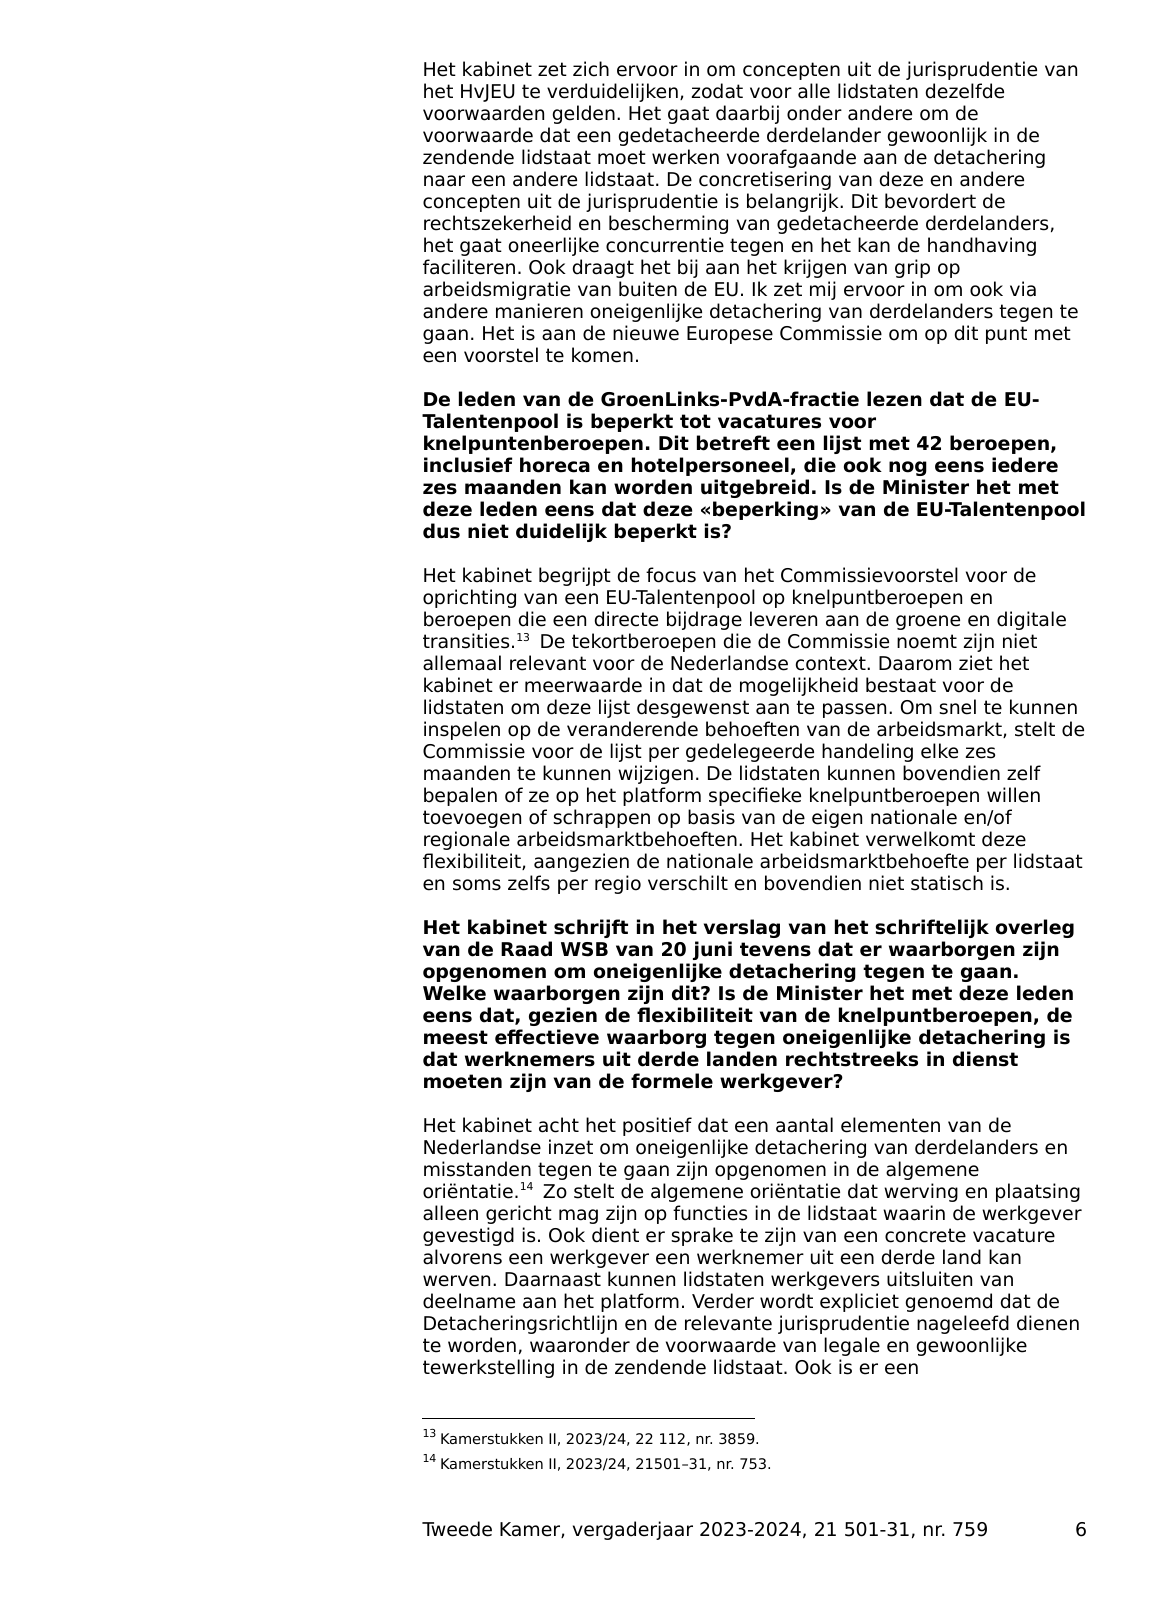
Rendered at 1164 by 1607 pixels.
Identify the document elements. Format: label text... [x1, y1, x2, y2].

text Het kabinet zet zich ervoor in om concepten uit de jurisprudentie van het HvJEU te verduidelijken, zodat voor alle lidstaten dezelfde voorwaarden gelden. Het gaat daarbij onder andere om de voorwaarde dat een gedetacheerde derdelander gewoonlijk in de zendende lidstaat moet werken voorafgaande aan de detachering naar een andere lidstaat. De concretisering van deze en andere concepten uit de jurisprudentie is belangrijk. Dit bevordert de rechtszekerheid en bescherming van gedetacheerde derdelanders, het gaat oneerlijke concurrentie tegen en het kan de handhaving faciliteren. Ook draagt het bij aan het krijgen van grip op arbeidsmigratie van buiten de EU. Ik zet mij ervoor in om ook via andere manieren oneigenlijke detachering van derdelanders tegen te gaan. Het is aan de nieuwe Europese Commissie om op dit punt met een voorstel te komen. [422, 59, 1087, 367]
text Kamerstukken II, 2023/24, 21501–31, nr. 753. [422, 1452, 1087, 1474]
text Het kabinet acht het positief dat een aantal elementen van de Nederlandse inzet om oneigenlijke detachering van derdelanders en misstanden tegen te gaan zijn opgenomen in de algemene oriëntatie. Zo stelt de algemene oriëntatie dat werving en plaatsing alleen gericht mag zijn op functies in de lidstaat waarin de werkgever gevestigd is. Ook dient er sprake te zijn van een concrete vacature alvorens een werkgever een werknemer uit een derde land kan werven. Daarnaast kunnen lidstaten werkgevers uitsluiten van deelname aan het platform. Verder wordt expliciet genoemd dat de Detacheringsrichtlijn en de relevante jurisprudentie nageleefd dienen te worden, waaronder de voorwaarde van legale en gewoonlijke tewerkstelling in de zendende lidstaat. Ook is er een [422, 1115, 1087, 1379]
text Het kabinet begrijpt de focus van het Commissievoorstel voor de oprichting van een EU-Talentenpool op knelpuntberoepen en beroepen die een directe bijdrage leveren aan de groene en digitale transities. De tekortberoepen die de Commissie noemt zijn niet allemaal relevant voor de Nederlandse context. Daarom ziet het kabinet er meerwaarde in dat de mogelijkheid bestaat voor de lidstaten om deze lijst desgewenst aan te passen. Om snel te kunnen inspelen op de veranderende behoeften van de arbeidsmarkt, stelt de Commissie voor de lijst per gedelegeerde handeling elke zes maanden te kunnen wijzigen. De lidstaten kunnen bovendien zelf bepalen of ze op het platform specifieke knelpuntberoepen willen toevoegen of schrappen op basis van de eigen nationale en/of regionale arbeidsmarktbehoeften. Het kabinet verwelkomt deze flexibiliteit, aangezien de nationale arbeidsmarktbehoefte per lidstaat en soms zelfs per regio verschilt en bovendien niet statisch is. [422, 565, 1087, 895]
text Het kabinet schrijft in het verslag van het schriftelijk overleg van de Raad WSB van 20 juni tevens dat er waarborgen zijn opgenomen om oneigenlijke detachering tegen te gaan. Welke waarborgen zijn dit? Is de Minister het met deze leden eens dat, gezien de flexibiliteit van de knelpuntberoepen, de meest effectieve waarborg tegen oneigenlijke detachering is dat werknemers uit derde landen rechtstreeks in dienst moeten zijn van de formele werkgever? [422, 917, 1087, 1093]
text Kamerstukken II, 2023/24, 22 112, nr. 3859. [422, 1427, 1087, 1449]
text De leden van de GroenLinks-PvdA-fractie lezen dat de EU-Talentenpool is beperkt tot vacatures voor knelpuntenberoepen. Dit betreft een lijst met 42 beroepen, inclusief horeca en hotelpersoneel, die ook nog eens iedere zes maanden kan worden uitgebreid. Is de Minister het met deze leden eens dat deze «beperking» van de EU-Talentenpool dus niet duidelijk beperkt is? [422, 389, 1087, 543]
